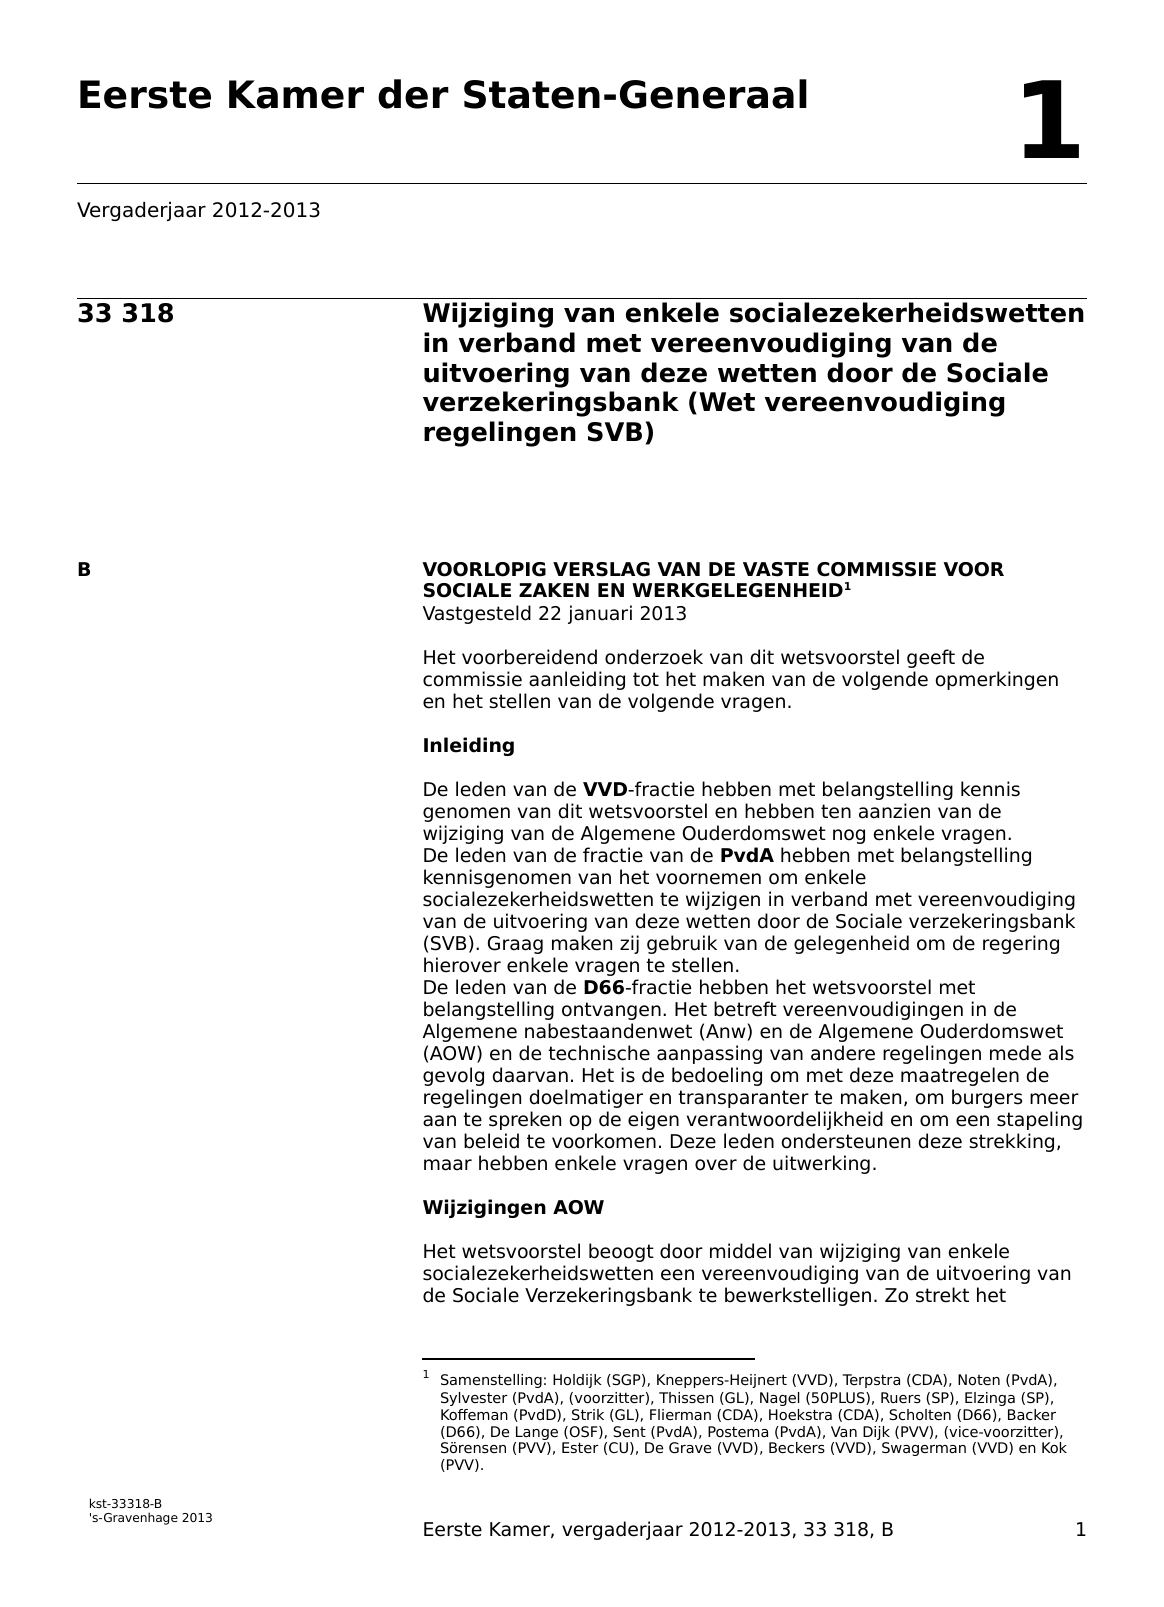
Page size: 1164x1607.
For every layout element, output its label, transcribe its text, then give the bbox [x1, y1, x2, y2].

subtitle Inleiding [422, 735, 1087, 757]
table_header Eerste Kamer der Staten-Generaal [77, 59, 886, 183]
text kst-33318-B [88, 1497, 323, 1511]
table_header 1 [886, 59, 1087, 183]
text Samenstelling: Holdijk (SGP), Kneppers-Heijnert (VVD), Terpstra (CDA), Noten (PvdA), Sylvester (PvdA), (voorzitter), Thissen (GL), Nagel (50PLUS), Ruers (SP), Elzinga (SP), Koffeman (PvdD), Strik (GL), Flierman (CDA), Hoekstra (CDA), Scholten (D66), Backer (D66), De Lange (OSF), Sent (PvdA), Postema (PvdA), Van Dijk (PVV), (vice-voorzitter), Sörensen (PVV), Ester (CU), De Grave (VVD), Beckers (VVD), Swagerman (VVD) en Kok (PVV). [422, 1368, 1087, 1474]
table_cell Vergaderjaar 2012-2013 [77, 184, 1087, 298]
text Vastgesteld 22 januari 2013 [422, 602, 1087, 624]
subtitle Wijzigingen AOW [422, 1197, 1087, 1219]
subtitle 33 318 Wijziging van enkele socialezekerheidswetten in verband met vereenvoudiging van de uitvoering van deze wetten door de Sociale verzekeringsbank (Wet vereenvoudiging regelingen SVB) [77, 299, 1087, 447]
text De leden van de VVD-fractie hebben met belangstelling kennis genomen van dit wetsvoorstel en hebben ten aanzien van de wijziging van de Algemene Ouderdomswet nog enkele vragen. [422, 779, 1087, 845]
subtitle B VOORLOPIG VERSLAG VAN DE VASTE COMMISSIE VOOR SOCIALE ZAKEN EN WERKGELEGENHEID [77, 558, 1087, 602]
text De leden van de fractie van de PvdA hebben met belangstelling kennisgenomen van het voornemen om enkele socialezekerheidswetten te wijzigen in verband met vereenvoudiging van de uitvoering van deze wetten door de Sociale verzekeringsbank (SVB). Graag maken zij gebruik van de gelegenheid om de regering hierover enkele vragen te stellen. [422, 845, 1087, 977]
text 's-Gravenhage 2013 [88, 1511, 323, 1525]
text De leden van de D66-fractie hebben het wetsvoorstel met belangstelling ontvangen. Het betreft vereenvoudigingen in de Algemene nabestaandenwet (Anw) en de Algemene Ouderdomswet (AOW) en de technische aanpassing van andere regelingen mede als gevolg daarvan. Het is de bedoeling om met deze maatregelen de regelingen doelmatiger en transparanter te maken, om burgers meer aan te spreken op de eigen verantwoordelijkheid en om een stapeling van beleid te voorkomen. Deze leden ondersteunen deze strekking, maar hebben enkele vragen over de uitwerking. [422, 977, 1087, 1174]
text Het wetsvoorstel beoogt door middel van wijziging van enkele socialezekerheidswetten een vereenvoudiging van de uitvoering van de Sociale Verzekeringsbank te bewerkstelligen. Zo strekt het [422, 1241, 1087, 1307]
text Het voorbereidend onderzoek van dit wetsvoorstel geeft de commissie aanleiding tot het maken van de volgende opmerkingen en het stellen van de volgende vragen. [422, 647, 1087, 712]
